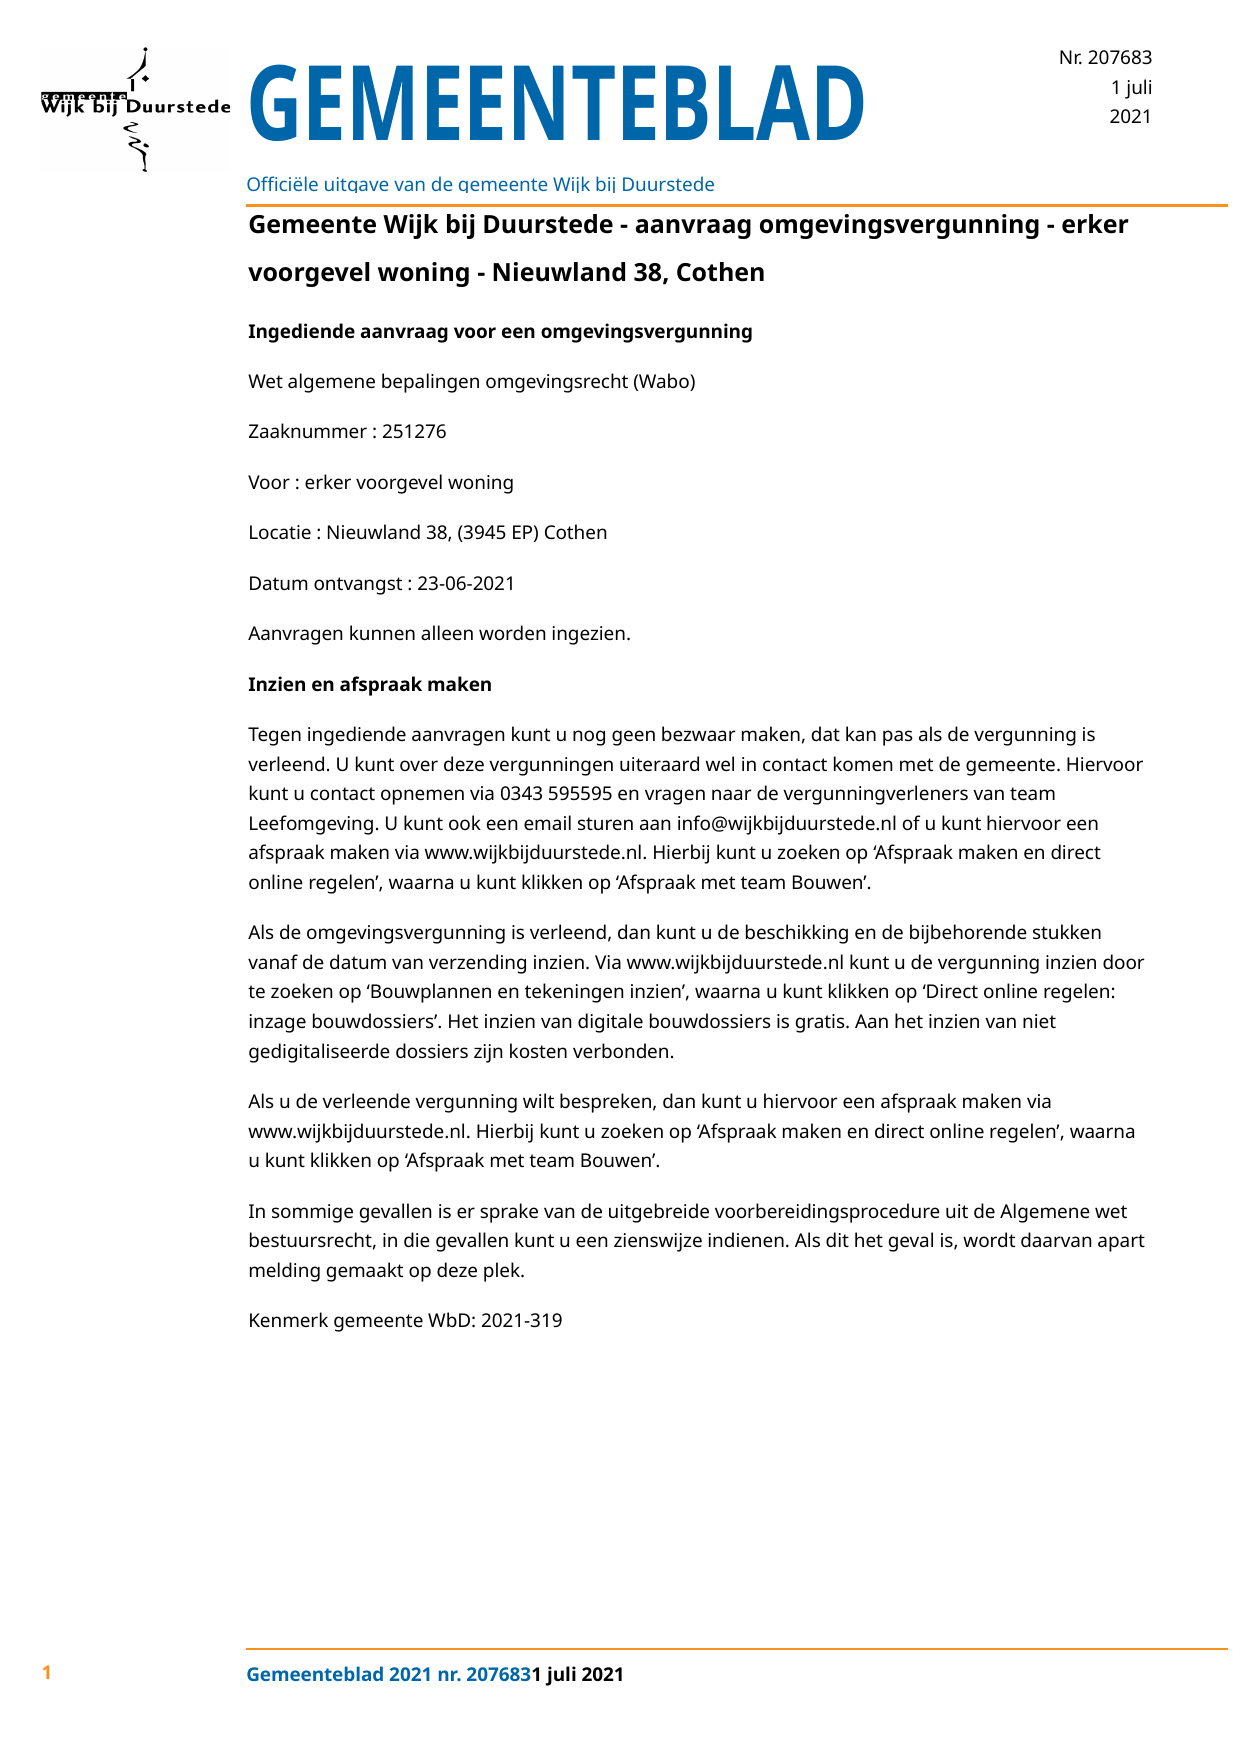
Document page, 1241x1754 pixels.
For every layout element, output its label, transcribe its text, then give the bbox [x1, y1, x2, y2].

text Zaaknummer : 251276 [248, 419, 1152, 444]
picture [41, 47, 231, 172]
text Aanvragen kunnen alleen worden ingezien. [248, 620, 1152, 646]
text Inzien en afspraak maken [248, 671, 1152, 697]
text Wet algemene bepalingen omgevingsrecht (Wabo) [248, 368, 1152, 394]
text Tegen ingediende aanvragen kunt u nog geen bezwaar maken, dat kan pas als de vergunning is verleend. U kunt over deze vergunningen uiteraard wel in contact komen met de gemeente. Hiervoor kunt u contact opnemen via 0343 595595 en vragen naar de vergunningverleners van team Leefomgeving. U kunt ook een email sturen aan info@wijkbijduurstede.nl of u kunt hiervoor een afspraak maken via www.wijkbijduurstede.nl. Hierbij kunt u zoeken op ‘Afspraak maken en direct online regelen’, waarna u kunt klikken op ‘Afspraak met team Bouwen’. [248, 721, 1152, 895]
text Als u de verleende vergunning wilt bespreken, dan kunt u hiervoor een afspraak maken via www.wijkbijduurstede.nl. Hierbij kunt u zoeken op ‘Afspraak maken en direct online regelen’, waarna u kunt klikken op ‘Afspraak met team Bouwen’. [248, 1088, 1152, 1173]
text Locatie : Nieuwland 38, (3945 EP) Cothen [248, 519, 1152, 545]
text Ingediende aanvraag voor een omgevingsvergunning [248, 318, 1152, 344]
text In sommige gevallen is er sprake van de uitgebreide voorbereidingsprocedure uit de Algemene wet bestuursrecht, in die gevallen kunt u een zienswijze indienen. Als dit het geval is, wordt daarvan apart melding gemaakt op deze plek. [248, 1198, 1152, 1283]
text Voor : erker voorgevel woning [248, 469, 1152, 495]
text Als de omgevingsvergunning is verleend, dan kunt u de beschikking en de bijbehorende stukken vanaf de datum van verzending inzien. Via www.wijkbijduurstede.nl kunt u de vergunning inzien door te zoeken op ‘Bouwplannen en tekeningen inzien’, waarna u kunt klikken op ‘Direct online regelen: inzage bouwdossiers’. Het inzien van digitale bouwdossiers is gratis. Aan het inzien van niet gedigitaliseerde dossiers zijn kosten verbonden. [248, 919, 1152, 1064]
text Datum ontvangst : 23-06-2021 [248, 570, 1152, 596]
text Gemeente Wijk bij Duurstede - aanvraag omgevingsvergunning - erker voorgevel woning - Nieuwland 38, Cothen [248, 207, 1152, 288]
text Kenmerk gemeente WbD: 2021-319 [248, 1307, 1152, 1333]
